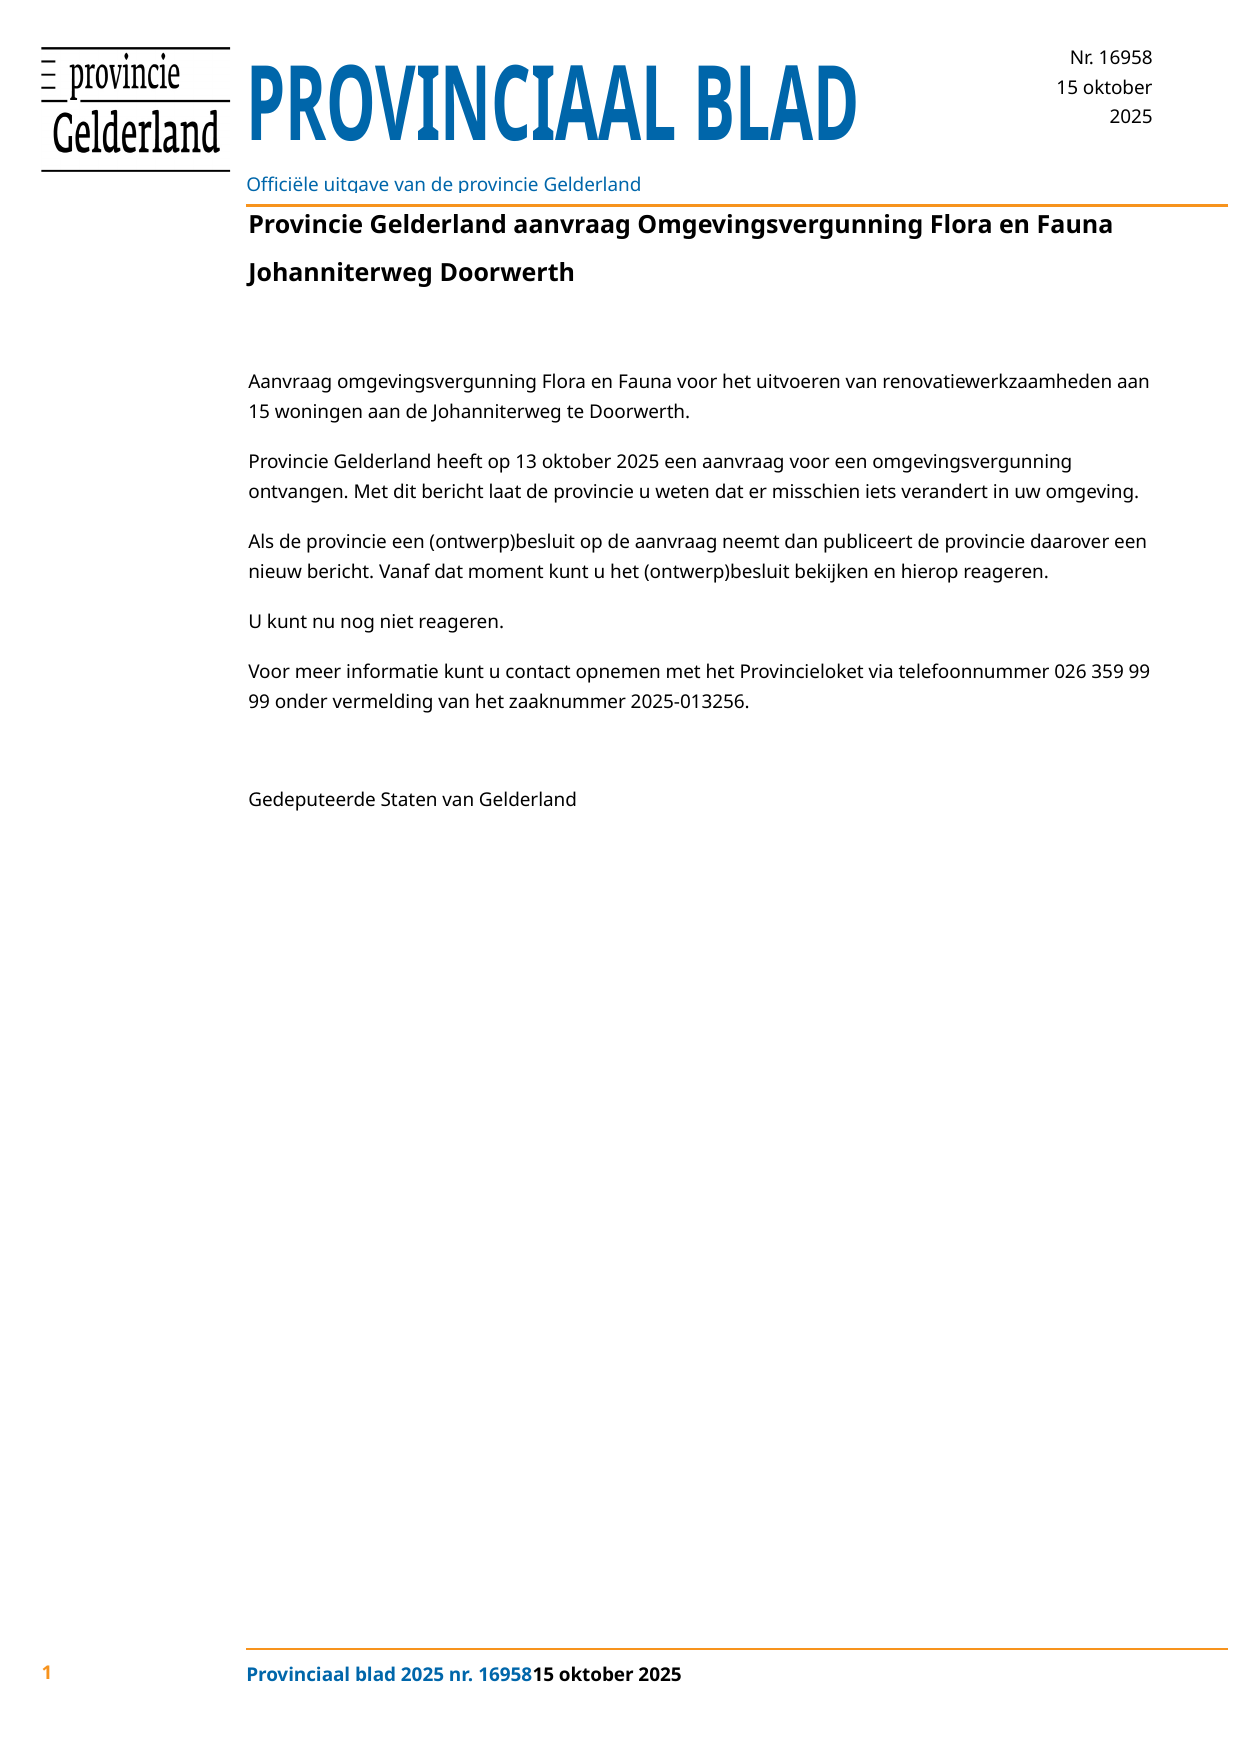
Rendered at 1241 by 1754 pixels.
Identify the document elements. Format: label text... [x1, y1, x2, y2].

picture [41, 47, 231, 172]
text U kunt nu nog niet reageren. [248, 608, 1152, 634]
text Aanvraag omgevingsvergunning Flora en Fauna voor het uitvoeren van renovatiewerkzaamheden aan 15 woningen aan de Johanniterweg te Doorwerth. [248, 368, 1152, 424]
text Provincie Gelderland heeft op 13 oktober 2025 een aanvraag voor een omgevingsvergunning ontvangen. Met dit bericht laat de provincie u weten dat er misschien iets verandert in uw omgeving. [248, 448, 1152, 504]
text Provincie Gelderland aanvraag Omgevingsvergunning Flora en Fauna Johanniterweg Doorwerth [248, 207, 1152, 288]
text Gedeputeerde Staten van Gelderland [248, 787, 1152, 812]
text Voor meer informatie kunt u contact opnemen met het Provincieloket via telefoonnummer 026 359 99 99 onder vermelding van het zaaknummer 2025-013256. [248, 659, 1152, 714]
text Als de provincie een (ontwerp)besluit op de aanvraag neemt dan publiceert de provincie daarover een nieuw bericht. Vanaf dat moment kunt u het (ontwerp)besluit bekijken en hierop reageren. [248, 528, 1152, 584]
